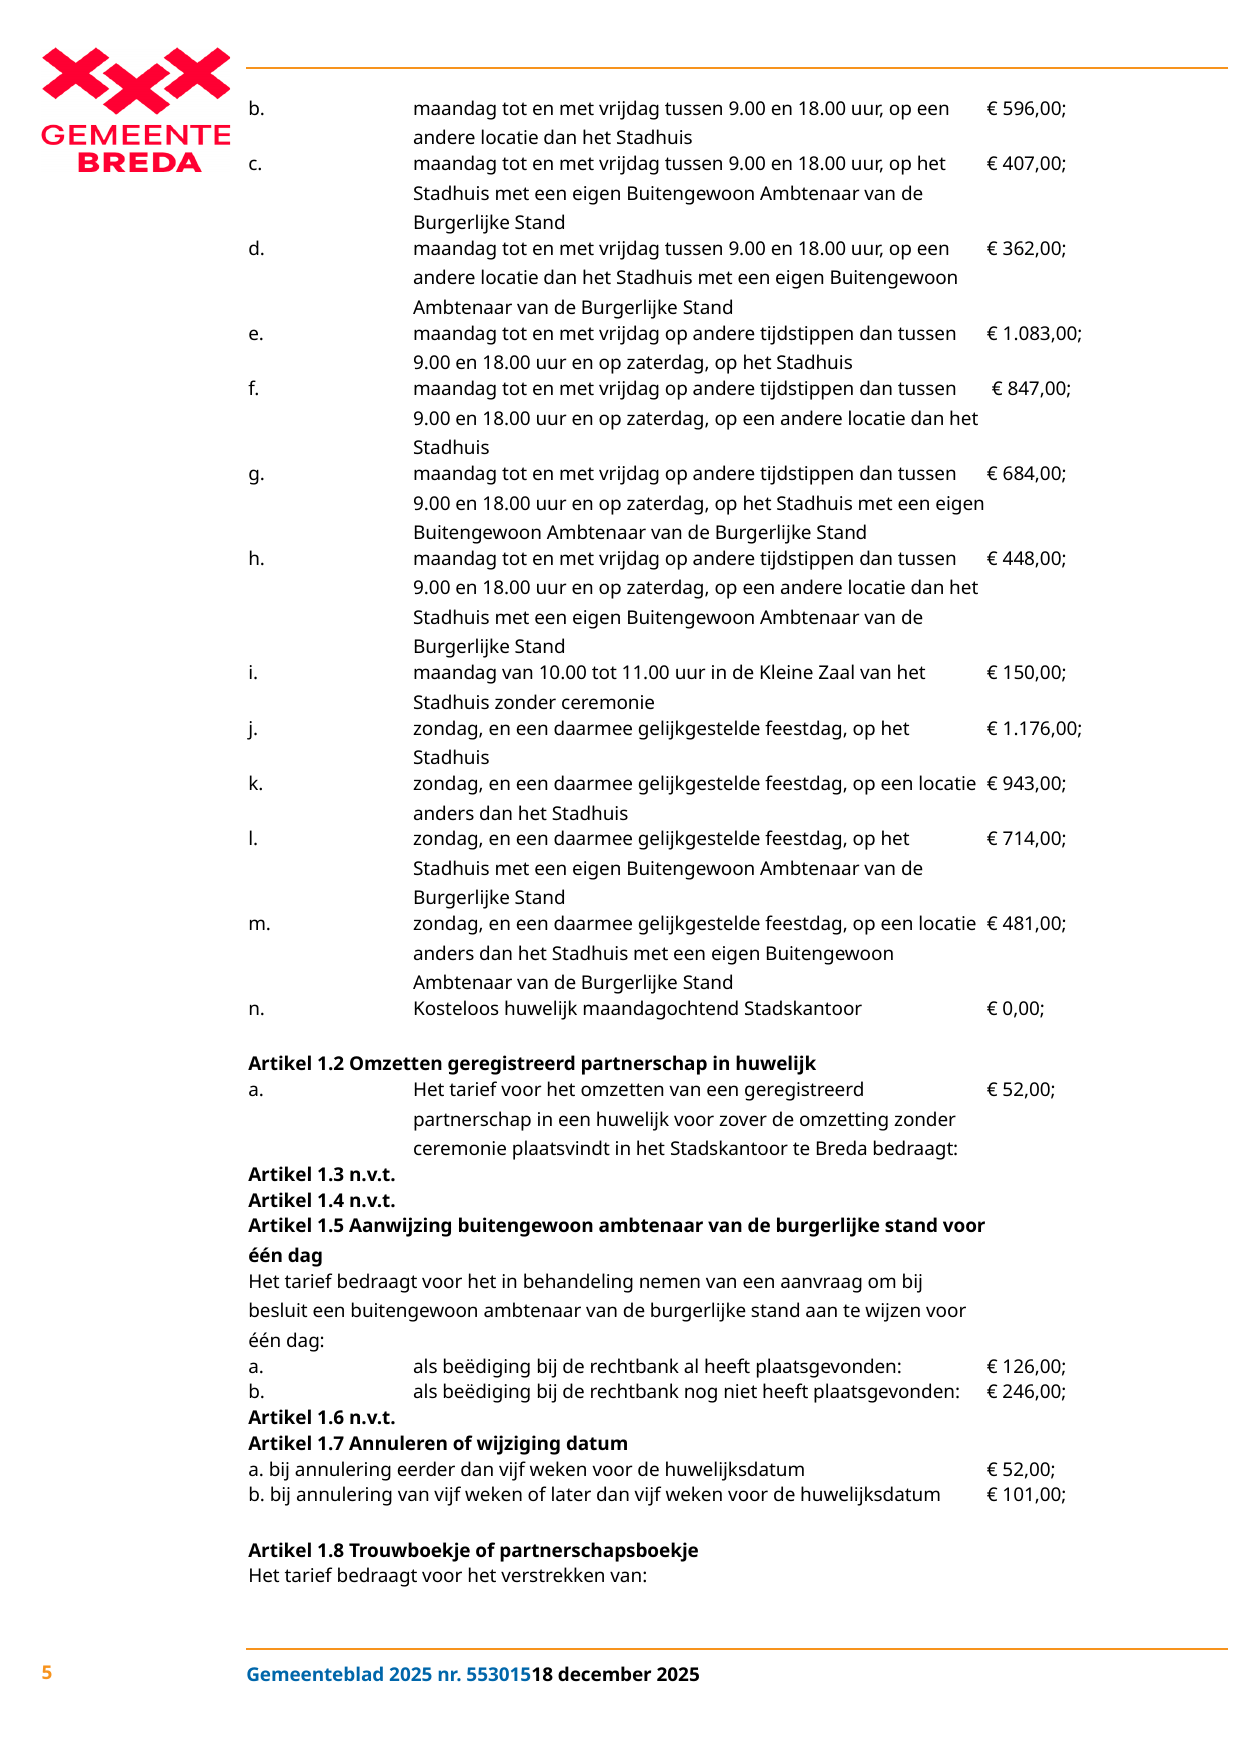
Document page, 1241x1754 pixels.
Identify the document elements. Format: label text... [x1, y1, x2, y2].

table_cell Artikel 1.8 Trouwboekje of partnerschapsboekje [248, 1537, 987, 1562]
table_cell € 407,00; [987, 150, 1152, 235]
table_cell [987, 1563, 1152, 1588]
table_cell [987, 1161, 1152, 1187]
table_cell € 0,00; [987, 995, 1152, 1021]
table_cell c. [248, 150, 413, 235]
table_cell € 684,00; [987, 460, 1152, 545]
table_cell [987, 1404, 1152, 1430]
table_cell € 126,00; [987, 1353, 1152, 1378]
table_cell Het tarief bedraagt voor het verstrekken van: [248, 1563, 987, 1588]
table_cell zondag, en een daarmee gelijkgestelde feestdag, op het Stadhuis met een eigen Buitengewoon Ambtenaar van de Burgerlijke Stand [413, 825, 987, 910]
table_cell maandag van 10.00 tot 11.00 uur in de Kleine Zaal van het Stadhuis zonder ceremonie [413, 660, 987, 715]
table_cell k. [248, 770, 413, 825]
table_cell maandag tot en met vrijdag tussen 9.00 en 18.00 uur, op het Stadhuis met een eigen Buitengewoon Ambtenaar van de Burgerlijke Stand [413, 150, 987, 235]
table_cell Het tarief voor het omzetten van een geregistreerd partnerschap in een huwelijk voor zover de omzetting zonder ceremonie plaatsvindt in het Stadskantoor te Breda bedraagt: [413, 1076, 987, 1161]
table_cell maandag tot en met vrijdag tussen 9.00 en 18.00 uur, op een andere locatie dan het Stadhuis [413, 95, 987, 150]
table_cell a. bij annulering eerder dan vijf weken voor de huwelijksdatum [248, 1456, 987, 1481]
table_cell € 481,00; [987, 910, 1152, 995]
table_cell Artikel 1.5 Aanwijzing buitengewoon ambtenaar van de burgerlijke stand voor één dag [248, 1213, 987, 1268]
table_cell [987, 1213, 1152, 1268]
table_cell b. bij annulering van vijf weken of later dan vijf weken voor de huwelijksdatum [248, 1481, 987, 1537]
table_cell Het tarief bedraagt voor het in behandeling nemen van een aanvraag om bij besluit een buitengewoon ambtenaar van de burgerlijke stand aan te wijzen voor één dag: [248, 1268, 987, 1353]
table_cell j. [248, 715, 413, 770]
table_cell b. [248, 95, 413, 150]
table_cell i. [248, 660, 413, 715]
table_cell e. [248, 320, 413, 375]
table_cell g. [248, 460, 413, 545]
table_cell a. [248, 1076, 413, 1161]
table_cell € 448,00; [987, 545, 1152, 659]
table_cell zondag, en een daarmee gelijkgestelde feestdag, op een locatie anders dan het Stadhuis met een eigen Buitengewoon Ambtenaar van de Burgerlijke Stand [413, 910, 987, 995]
table_cell zondag, en een daarmee gelijkgestelde feestdag, op het Stadhuis [413, 715, 987, 770]
table_cell € 101,00; [987, 1481, 1152, 1537]
table_cell maandag tot en met vrijdag op andere tijdstippen dan tussen 9.00 en 18.00 uur en op zaterdag, op het Stadhuis [413, 320, 987, 375]
table_cell € 943,00; [987, 770, 1152, 825]
table_cell maandag tot en met vrijdag op andere tijdstippen dan tussen 9.00 en 18.00 uur en op zaterdag, op een andere locatie dan het Stadhuis [413, 375, 987, 460]
table_cell € 150,00; [987, 660, 1152, 715]
table_cell € 714,00; [987, 825, 1152, 910]
table_cell h. [248, 545, 413, 659]
table_cell maandag tot en met vrijdag tussen 9.00 en 18.00 uur, op een andere locatie dan het Stadhuis met een eigen Buitengewoon Ambtenaar van de Burgerlijke Stand [413, 235, 987, 320]
table_cell maandag tot en met vrijdag op andere tijdstippen dan tussen 9.00 en 18.00 uur en op zaterdag, op het Stadhuis met een eigen Buitengewoon Ambtenaar van de Burgerlijke Stand [413, 460, 987, 545]
table_cell [987, 1537, 1152, 1562]
table_cell € 847,00; [987, 375, 1152, 460]
table_cell Artikel 1.4 n.v.t. [248, 1187, 987, 1213]
table_cell als beëdiging bij de rechtbank al heeft plaatsgevonden: [413, 1353, 987, 1378]
table_cell [987, 1430, 1152, 1456]
table_cell € 596,00; [987, 95, 1152, 150]
table_cell m. [248, 910, 413, 995]
table_cell [987, 1021, 1152, 1076]
table_cell € 52,00; [987, 1076, 1152, 1161]
table_cell n. [248, 995, 413, 1021]
table_cell Kosteloos huwelijk maandagochtend Stadskantoor [413, 995, 987, 1021]
table_cell a. [248, 1353, 413, 1378]
table_cell € 52,00; [987, 1456, 1152, 1481]
table_cell Artikel 1.3 n.v.t. [248, 1161, 987, 1187]
table_cell € 1.083,00; [987, 320, 1152, 375]
table_cell als beëdiging bij de rechtbank nog niet heeft plaatsgevonden: [413, 1379, 987, 1404]
table_cell zondag, en een daarmee gelijkgestelde feestdag, op een locatie anders dan het Stadhuis [413, 770, 987, 825]
picture [41, 47, 231, 172]
table_cell maandag tot en met vrijdag op andere tijdstippen dan tussen 9.00 en 18.00 uur en op zaterdag, op een andere locatie dan het Stadhuis met een eigen Buitengewoon Ambtenaar van de Burgerlijke Stand [413, 545, 987, 659]
table_cell f. [248, 375, 413, 460]
table_cell [987, 1187, 1152, 1213]
table_cell Artikel 1.2 Omzetten geregistreerd partnerschap in huwelijk [248, 1021, 987, 1076]
table_cell € 362,00; [987, 235, 1152, 320]
table_cell [987, 1268, 1152, 1353]
table_cell Artikel 1.6 n.v.t. [248, 1404, 987, 1430]
table_cell l. [248, 825, 413, 910]
table_cell b. [248, 1379, 413, 1404]
table_cell d. [248, 235, 413, 320]
table_cell € 246,00; [987, 1379, 1152, 1404]
table_cell € 1.176,00; [987, 715, 1152, 770]
table_cell Artikel 1.7 Annuleren of wijziging datum [248, 1430, 987, 1456]
